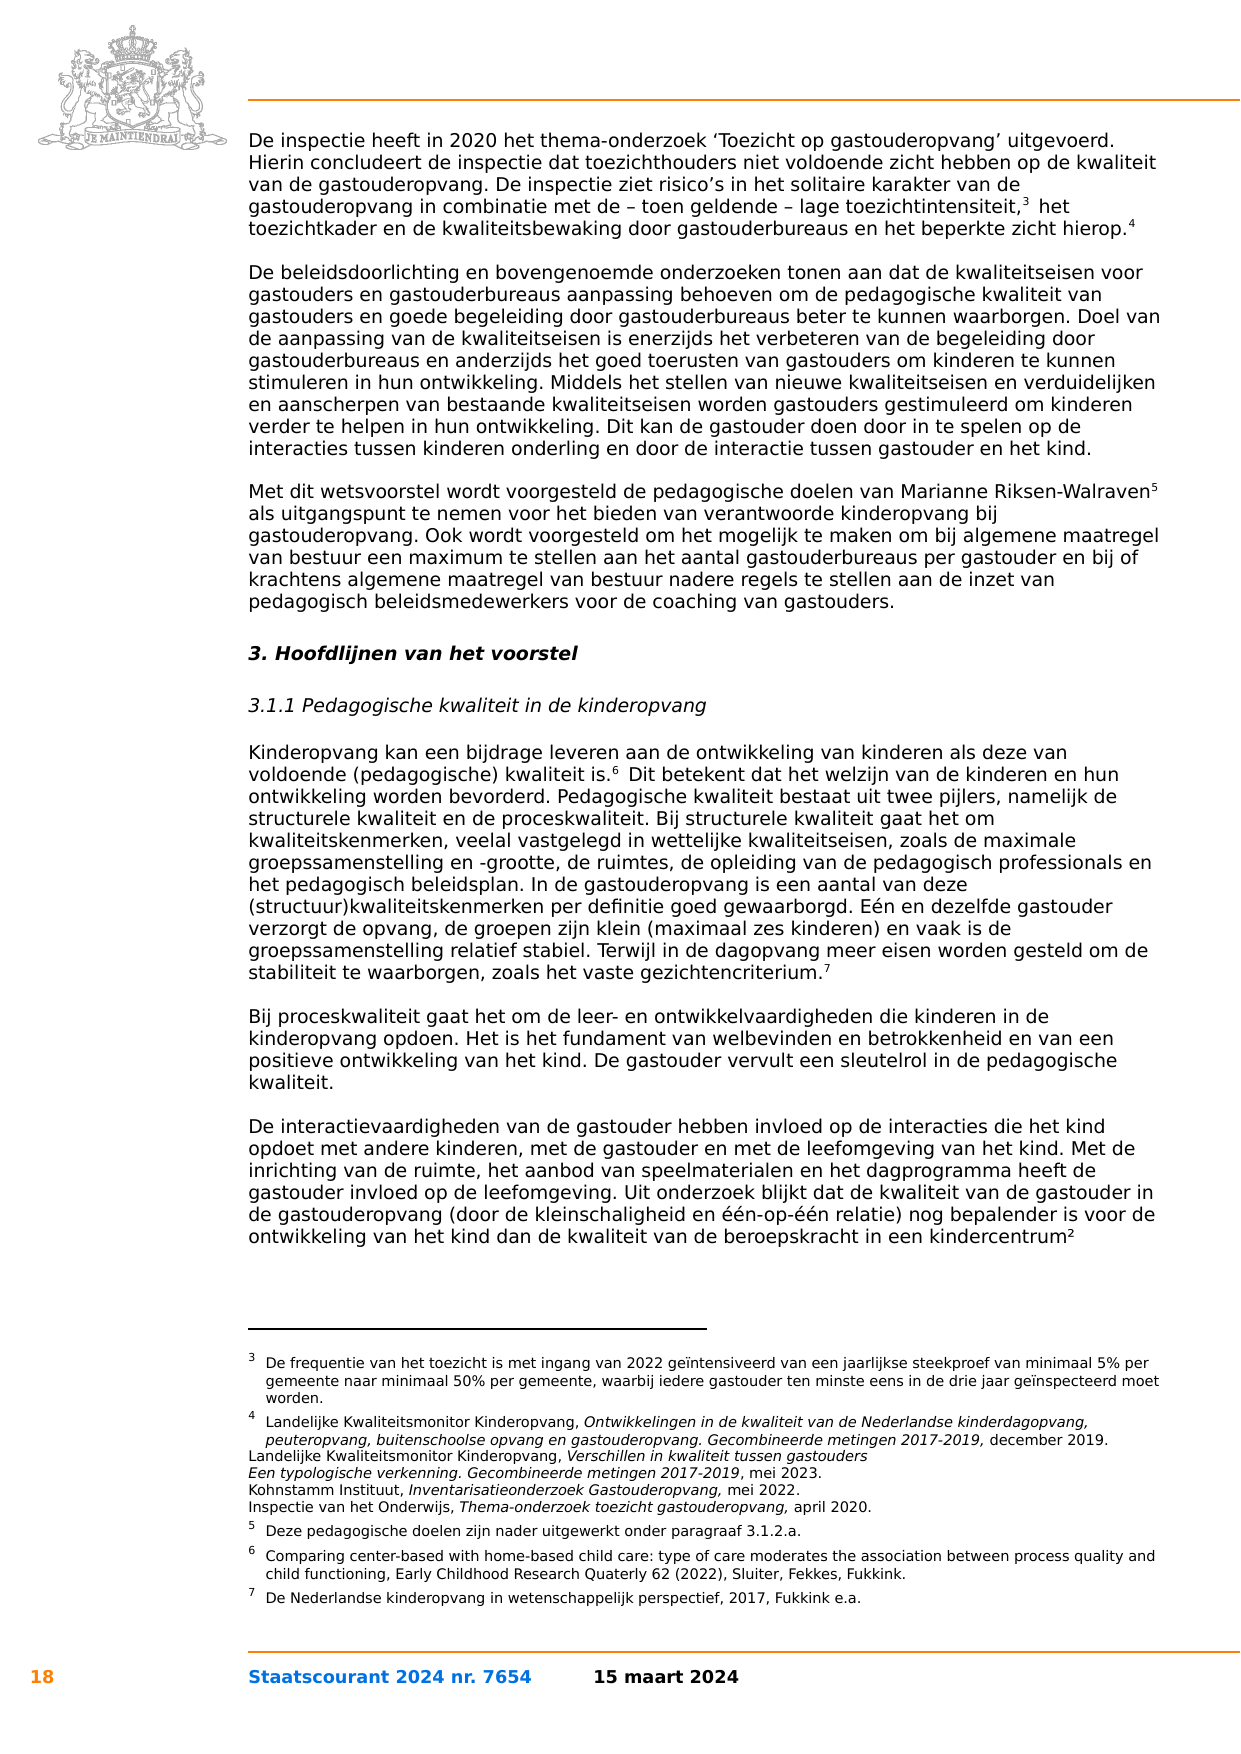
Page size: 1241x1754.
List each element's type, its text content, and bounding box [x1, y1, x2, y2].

text Deze pedagogische doelen zijn nader uitgewerkt onder paragraaf 3.1.2.a. [248, 1519, 1163, 1541]
text Een typologische verkenning. Gecombineerde metingen 2017-2019, mei 2023. [248, 1465, 1163, 1482]
text De beleidsdoorlichting en bovengenoemde onderzoeken tonen aan dat de kwaliteitseisen voor gastouders en gastouderbureaus aanpassing behoeven om de pedagogische kwaliteit van gastouders en goede begeleiding door gastouderbureaus beter te kunnen waarborgen. Doel van de aanpassing van de kwaliteitseisen is enerzijds het verbeteren van de begeleiding door gastouderbureaus en anderzijds het goed toerusten van gastouders om kinderen te kunnen stimuleren in hun ontwikkeling. Middels het stellen van nieuwe kwaliteitseisen en verduidelijken en aanscherpen van bestaande kwaliteitseisen worden gastouders gestimuleerd om kinderen verder te helpen in hun ontwikkeling. Dit kan de gastouder doen door in te spelen op de interacties tussen kinderen onderling en door de interactie tussen gastouder en het kind. [248, 262, 1163, 459]
text Inspectie van het Onderwijs, Thema-onderzoek toezicht gastouderopvang, april 2020. [248, 1499, 1163, 1516]
text Met dit wetsvoorstel wordt voorgesteld de pedagogische doelen van Marianne Riksen-Walraven als uitgangspunt te nemen voor het bieden van verantwoorde kinderopvang bij gastouderopvang. Ook wordt voorgesteld om het mogelijk te maken om bij algemene maatregel van bestuur een maximum te stellen aan het aantal gastouderbureaus per gastouder en bij of krachtens algemene maatregel van bestuur nadere regels te stellen aan de inzet van pedagogisch beleidsmedewerkers voor de coaching van gastouders. [248, 481, 1163, 613]
text Kohnstamm Instituut, Inventarisatieonderzoek Gastouderopvang, mei 2022. [248, 1482, 1163, 1499]
text De interactievaardigheden van de gastouder hebben invloed op de interacties die het kind opdoet met andere kinderen, met de gastouder en met de leefomgeving van het kind. Met de inrichting van de ruimte, het aanbod van speelmaterialen en het dagprogramma heeft de gastouder invloed op de leefomgeving. Uit onderzoek blijkt dat de kwaliteit van de gastouder in de gastouderopvang (door de kleinschaligheid en één-op-één relatie) nog bepalender is voor de ontwikkeling van het kind dan de kwaliteit van de beroepskracht in een kindercentrum² [248, 1116, 1163, 1247]
subtitle 3.1.1 Pedagogische kwaliteit in de kinderopvang [248, 695, 1163, 717]
picture [38, 25, 227, 150]
text De frequentie van het toezicht is met ingang van 2022 geïntensiveerd van een jaarlijkse steekproef van minimaal 5% per gemeente naar minimaal 50% per gemeente, waarbij iedere gastouder ten minste eens in de drie jaar geïnspecteerd moet worden. [248, 1351, 1163, 1407]
subtitle 3. Hoofdlijnen van het voorstel [248, 643, 1163, 665]
text De Nederlandse kinderopvang in wetenschappelijk perspectief, 2017, Fukkink e.a. [248, 1586, 1163, 1608]
text Comparing center-based with home-based child care: type of care moderates the association between process quality and child functioning, Early Childhood Research Quaterly 62 (2022), Sluiter, Fekkes, Fukkink. [248, 1544, 1163, 1583]
text Landelijke Kwaliteitsmonitor Kinderopvang, Ontwikkelingen in de kwaliteit van de Nederlandse kinderdagopvang, peuteropvang, buitenschoolse opvang en gastouderopvang. Gecombineerde metingen 2017-2019, december 2019. [248, 1409, 1163, 1448]
text Kinderopvang kan een bijdrage leveren aan de ontwikkeling van kinderen als deze van voldoende (pedagogische) kwaliteit is. Dit betekent dat het welzijn van de kinderen en hun ontwikkeling worden bevorderd. Pedagogische kwaliteit bestaat uit twee pijlers, namelijk de structurele kwaliteit en de proceskwaliteit. Bij structurele kwaliteit gaat het om kwaliteitskenmerken, veelal vastgelegd in wettelijke kwaliteitseisen, zoals de maximale groepssamenstelling en -grootte, de ruimtes, de opleiding van de pedagogisch professionals en het pedagogisch beleidsplan. In de gastouderopvang is een aantal van deze (structuur)kwaliteitskenmerken per definitie goed gewaarborgd. Eén en dezelfde gastouder verzorgt de opvang, de groepen zijn klein (maximaal zes kinderen) en vaak is de groepssamenstelling relatief stabiel. Terwijl in de dagopvang meer eisen worden gesteld om de stabiliteit te waarborgen, zoals het vaste gezichtencriterium. [248, 742, 1163, 984]
text De inspectie heeft in 2020 het thema-onderzoek ‘Toezicht op gastouderopvang’ uitgevoerd. Hierin concludeert de inspectie dat toezichthouders niet voldoende zicht hebben op de kwaliteit van de gastouderopvang. De inspectie ziet risico’s in het solitaire karakter van de gastouderopvang in combinatie met de – toen geldende – lage toezichtintensiteit, het toezichtkader en de kwaliteitsbewaking door gastouderbureaus en het beperkte zicht hierop. [248, 130, 1163, 240]
text Bij proceskwaliteit gaat het om de leer- en ontwikkelvaardigheden die kinderen in de kinderopvang opdoen. Het is het fundament van welbevinden en betrokkenheid en van een positieve ontwikkeling van het kind. De gastouder vervult een sleutelrol in de pedagogische kwaliteit. [248, 1006, 1163, 1094]
text Landelijke Kwaliteitsmonitor Kinderopvang, Verschillen in kwaliteit tussen gastouders [248, 1448, 1163, 1465]
